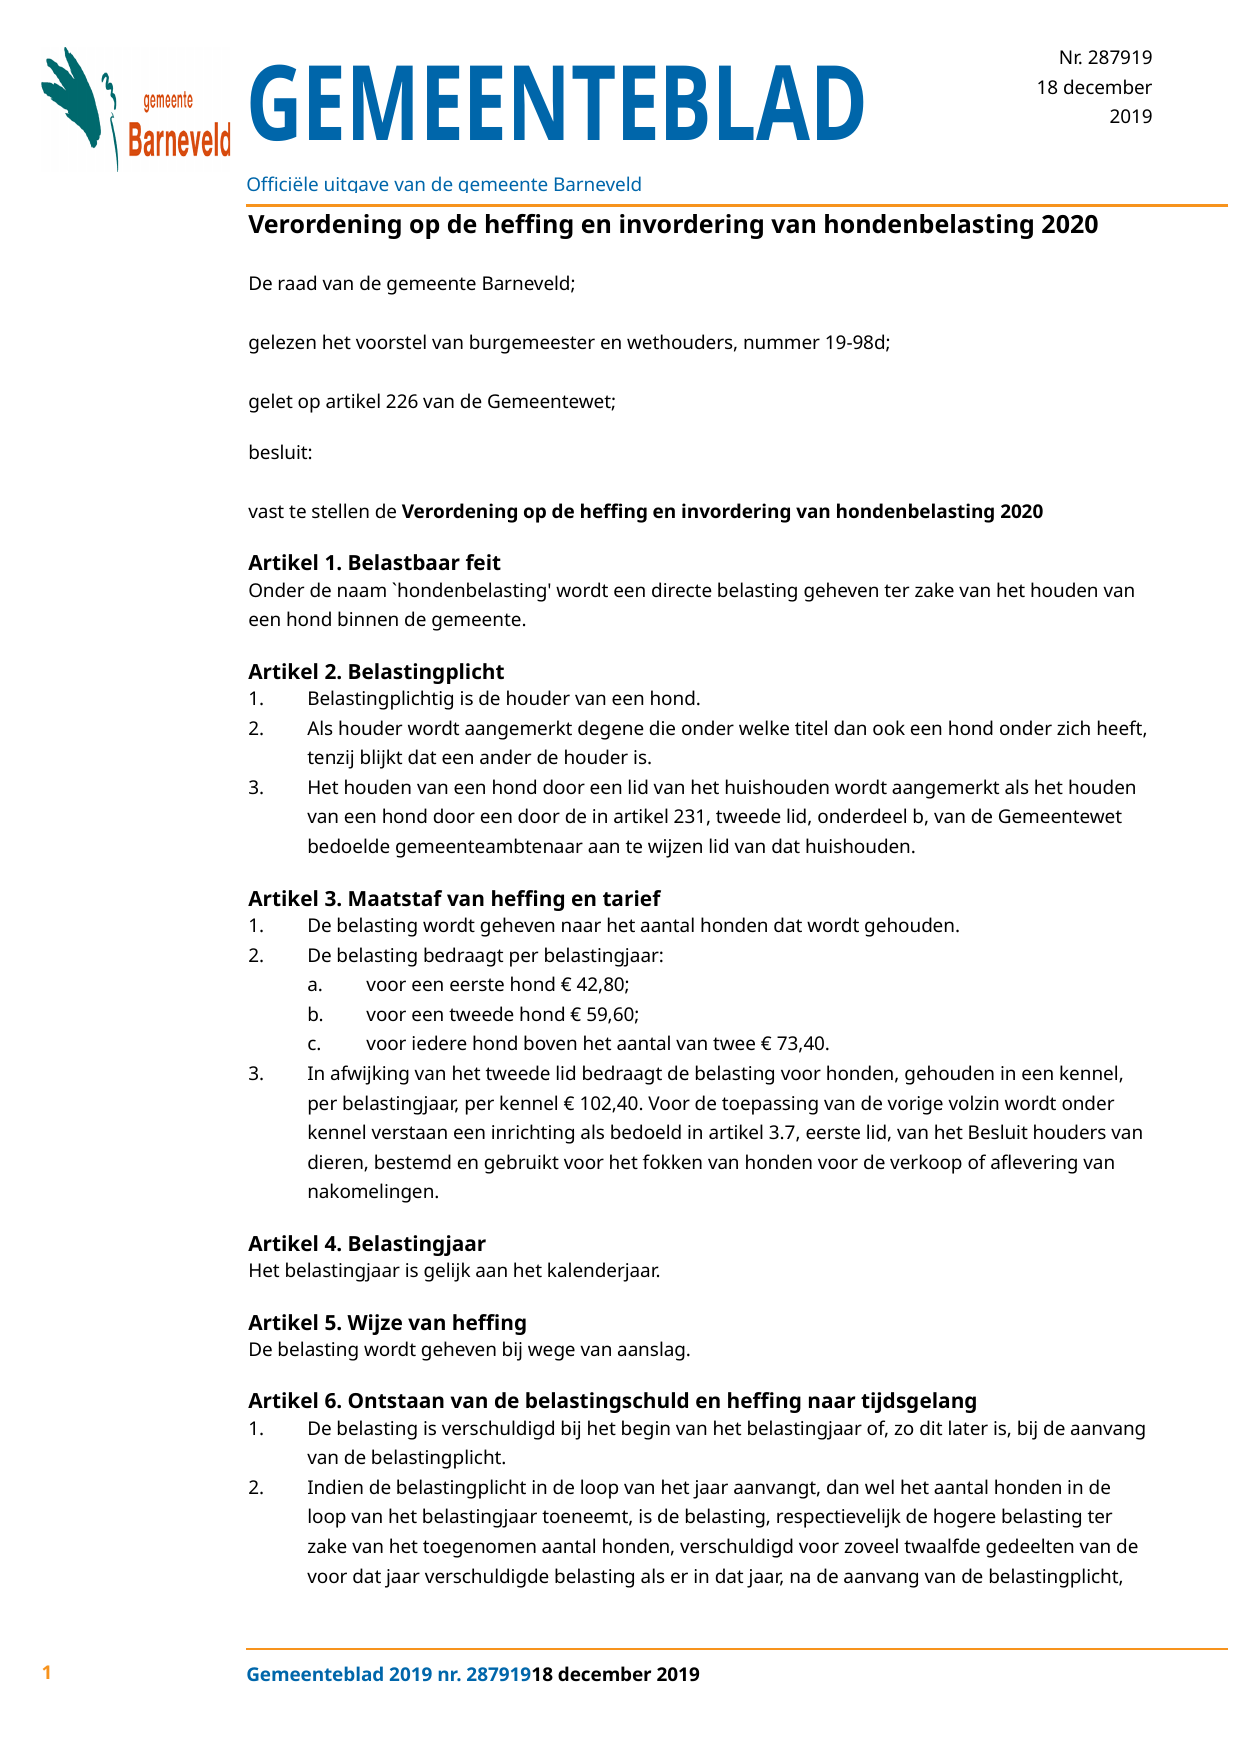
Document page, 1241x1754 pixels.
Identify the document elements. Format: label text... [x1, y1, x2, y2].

text Artikel 3. Maatstaf van heffing en tarief [248, 884, 1152, 912]
text vast te stellen de Verordening op de heffing en invordering van hondenbelasting 2020 [248, 498, 1152, 524]
text Verordening op de heffing en invordering van hondenbelasting 2020 [248, 207, 1152, 241]
text Artikel 5. Wijze van heffing [248, 1308, 1152, 1336]
list Indien de belastingplicht in de loop van het jaar aanvangt, dan wel het aantal honden in de loop van het belastingjaar toeneemt, is de belasting, respectievelijk de hogere belasting ter zake van het toegenomen aantal honden, verschuldigd voor zoveel twaalfde gedeelten van de voor dat jaar verschuldigde belasting als er in dat jaar, na de aanvang van de belastingplicht, [248, 1474, 1152, 1589]
text De raad van de gemeente Barneveld; [248, 270, 1152, 296]
text Artikel 6. Ontstaan van de belastingschuld en heffing naar tijdsgelang [248, 1387, 1152, 1415]
list voor een eerste hond € 42,80; [307, 971, 1152, 997]
picture [41, 47, 231, 172]
list De belasting is verschuldigd bij het begin van het belastingjaar of, zo dit later is, bij de aanvang van de belastingplicht. [248, 1415, 1152, 1470]
list Het houden van een hond door een lid van het huishouden wordt aangemerkt als het houden van een hond door een door de in artikel 231, tweede lid, onderdeel b, van de Gemeentewet bedoelde gemeenteambtenaar aan te wijzen lid van dat huishouden. [248, 774, 1152, 859]
list voor iedere hond boven het aantal van twee € 73,40. [307, 1031, 1152, 1056]
text Het belastingjaar is gelijk aan het kalenderjaar. [248, 1257, 1152, 1283]
text Onder de naam `hondenbelasting' wordt een directe belasting geheven ter zake van het houden van een hond binnen de gemeente. [248, 577, 1152, 632]
text De belasting wordt geheven bij wege van aanslag. [248, 1336, 1152, 1362]
text besluit: [248, 439, 1152, 465]
list Belastingplichtig is de houder van een hond. [248, 685, 1152, 711]
list De belasting bedraagt per belastingjaar: [248, 942, 1152, 967]
list voor een tweede hond € 59,60; [307, 1001, 1152, 1027]
text gelet op artikel 226 van de Gemeentewet; [248, 389, 1152, 414]
list De belasting wordt geheven naar het aantal honden dat wordt gehouden. [248, 912, 1152, 938]
list In afwijking van het tweede lid bedraagt de belasting voor honden, gehouden in een kennel, per belastingjaar, per kennel € 102,40. Voor de toepassing van de vorige volzin wordt onder kennel verstaan een inrichting als bedoeld in artikel 3.7, eerste lid, van het Besluit houders van dieren, bestemd en gebruikt voor het fokken van honden voor de verkoop of aflevering van nakomelingen. [248, 1060, 1152, 1204]
text Artikel 4. Belastingjaar [248, 1229, 1152, 1257]
text Artikel 1. Belastbaar feit [248, 548, 1152, 577]
text gelezen het voorstel van burgemeester en wethouders, nummer 19-98d; [248, 329, 1152, 355]
list Als houder wordt aangemerkt degene die onder welke titel dan ook een hond onder zich heeft, tenzij blijkt dat een ander de houder is. [248, 715, 1152, 770]
text Artikel 2. Belastingplicht [248, 657, 1152, 685]
